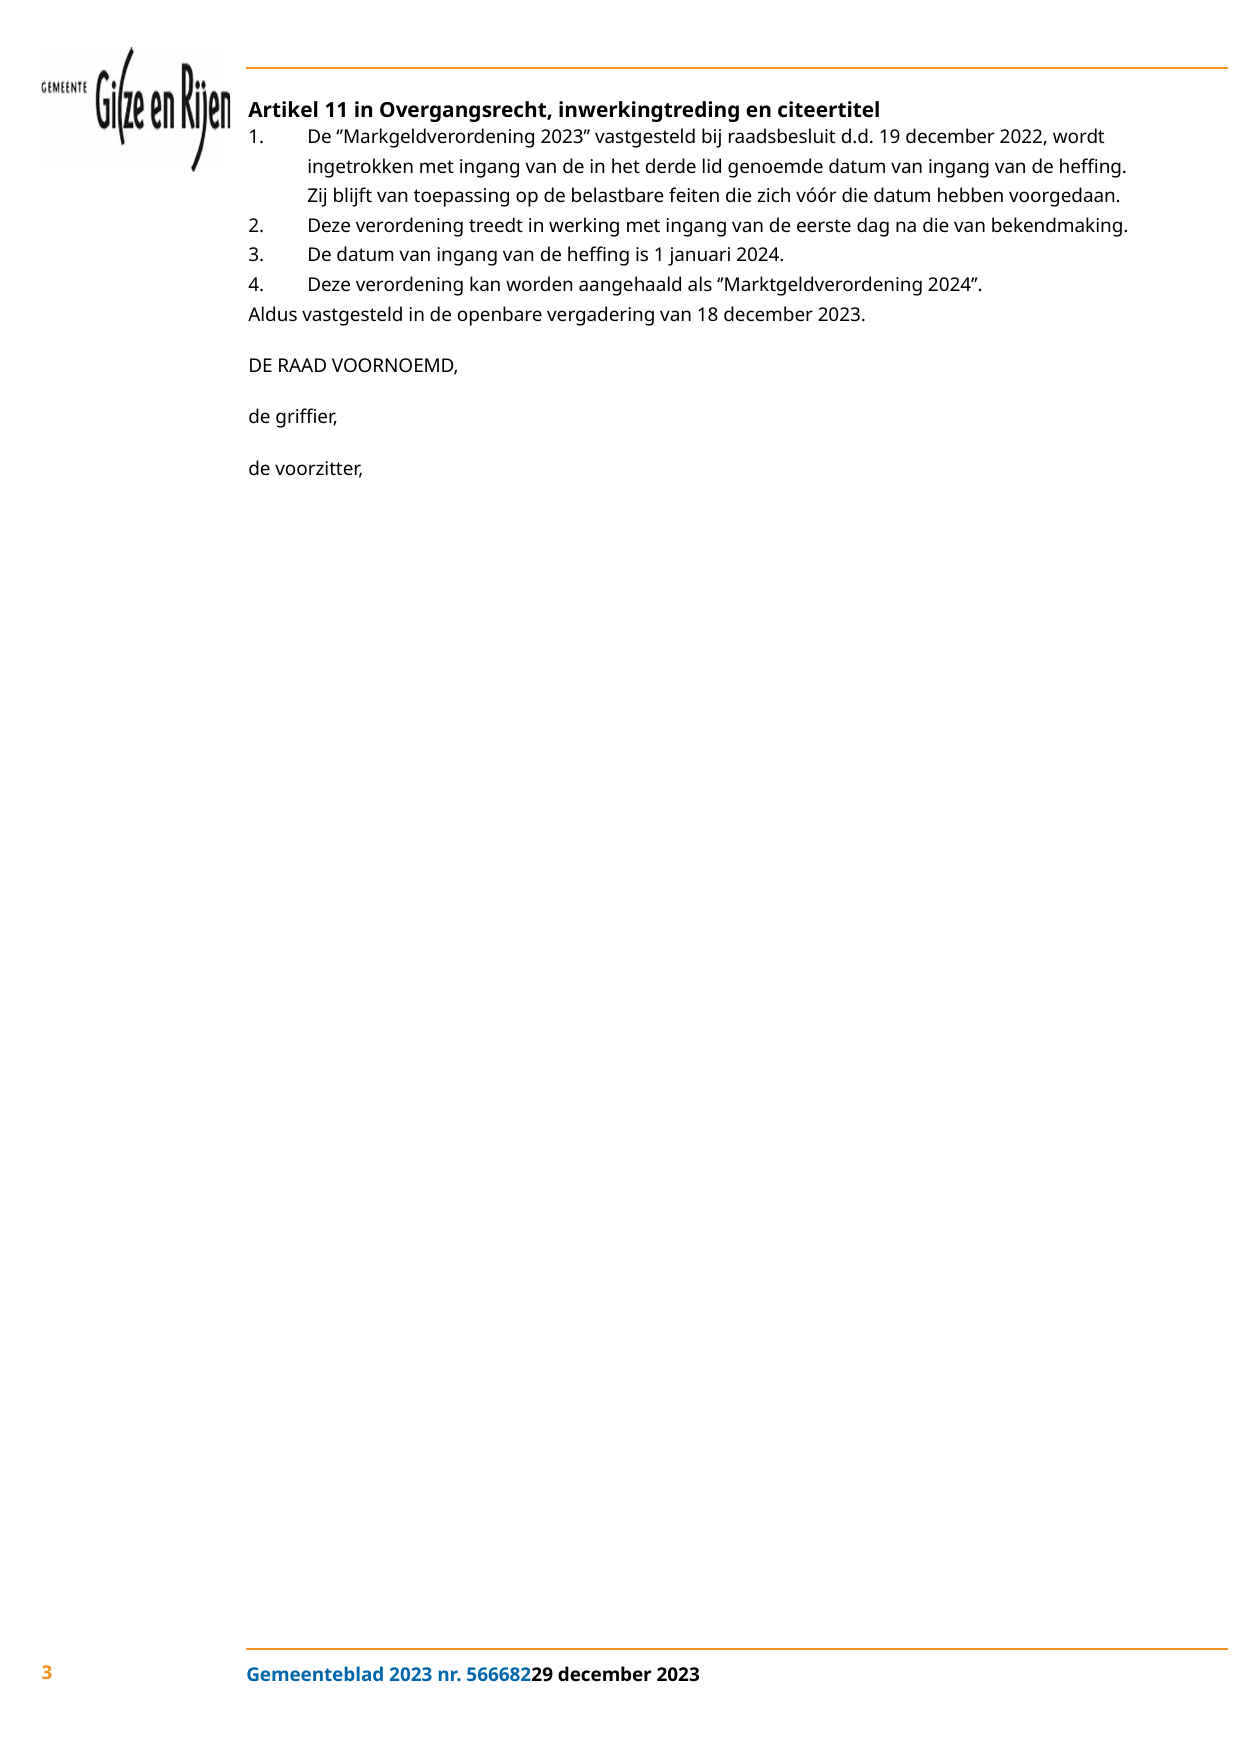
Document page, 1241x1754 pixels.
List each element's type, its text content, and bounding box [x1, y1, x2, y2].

list Deze verordening treedt in werking met ingang van de eerste dag na die van bekendmaking. [248, 212, 1152, 238]
list De datum van ingang van de heffing is 1 januari 2024. [248, 242, 1152, 267]
text de griffier, [248, 404, 1152, 429]
list Deze verordening kan worden aangehaald als ‘’Marktgeldverordening 2024’’. [248, 271, 1152, 297]
picture [41, 47, 231, 172]
text DE RAAD VOORNOEMD, [248, 352, 1152, 378]
text Artikel 11 in Overgangsrecht, inwerkingtreding en citeertitel [248, 95, 1152, 123]
text de voorzitter, [248, 455, 1152, 481]
text Aldus vastgesteld in de openbare vergadering van 18 december 2023. [248, 301, 1152, 326]
list De ‘’Markgeldverordening 2023’’ vastgesteld bij raadsbesluit d.d. 19 december 2022, wordt ingetrokken met ingang van de in het derde lid genoemde datum van ingang van de heffing. Zij blijft van toepassing op de belastbare feiten die zich vóór die datum hebben voorgedaan. [248, 123, 1152, 208]
